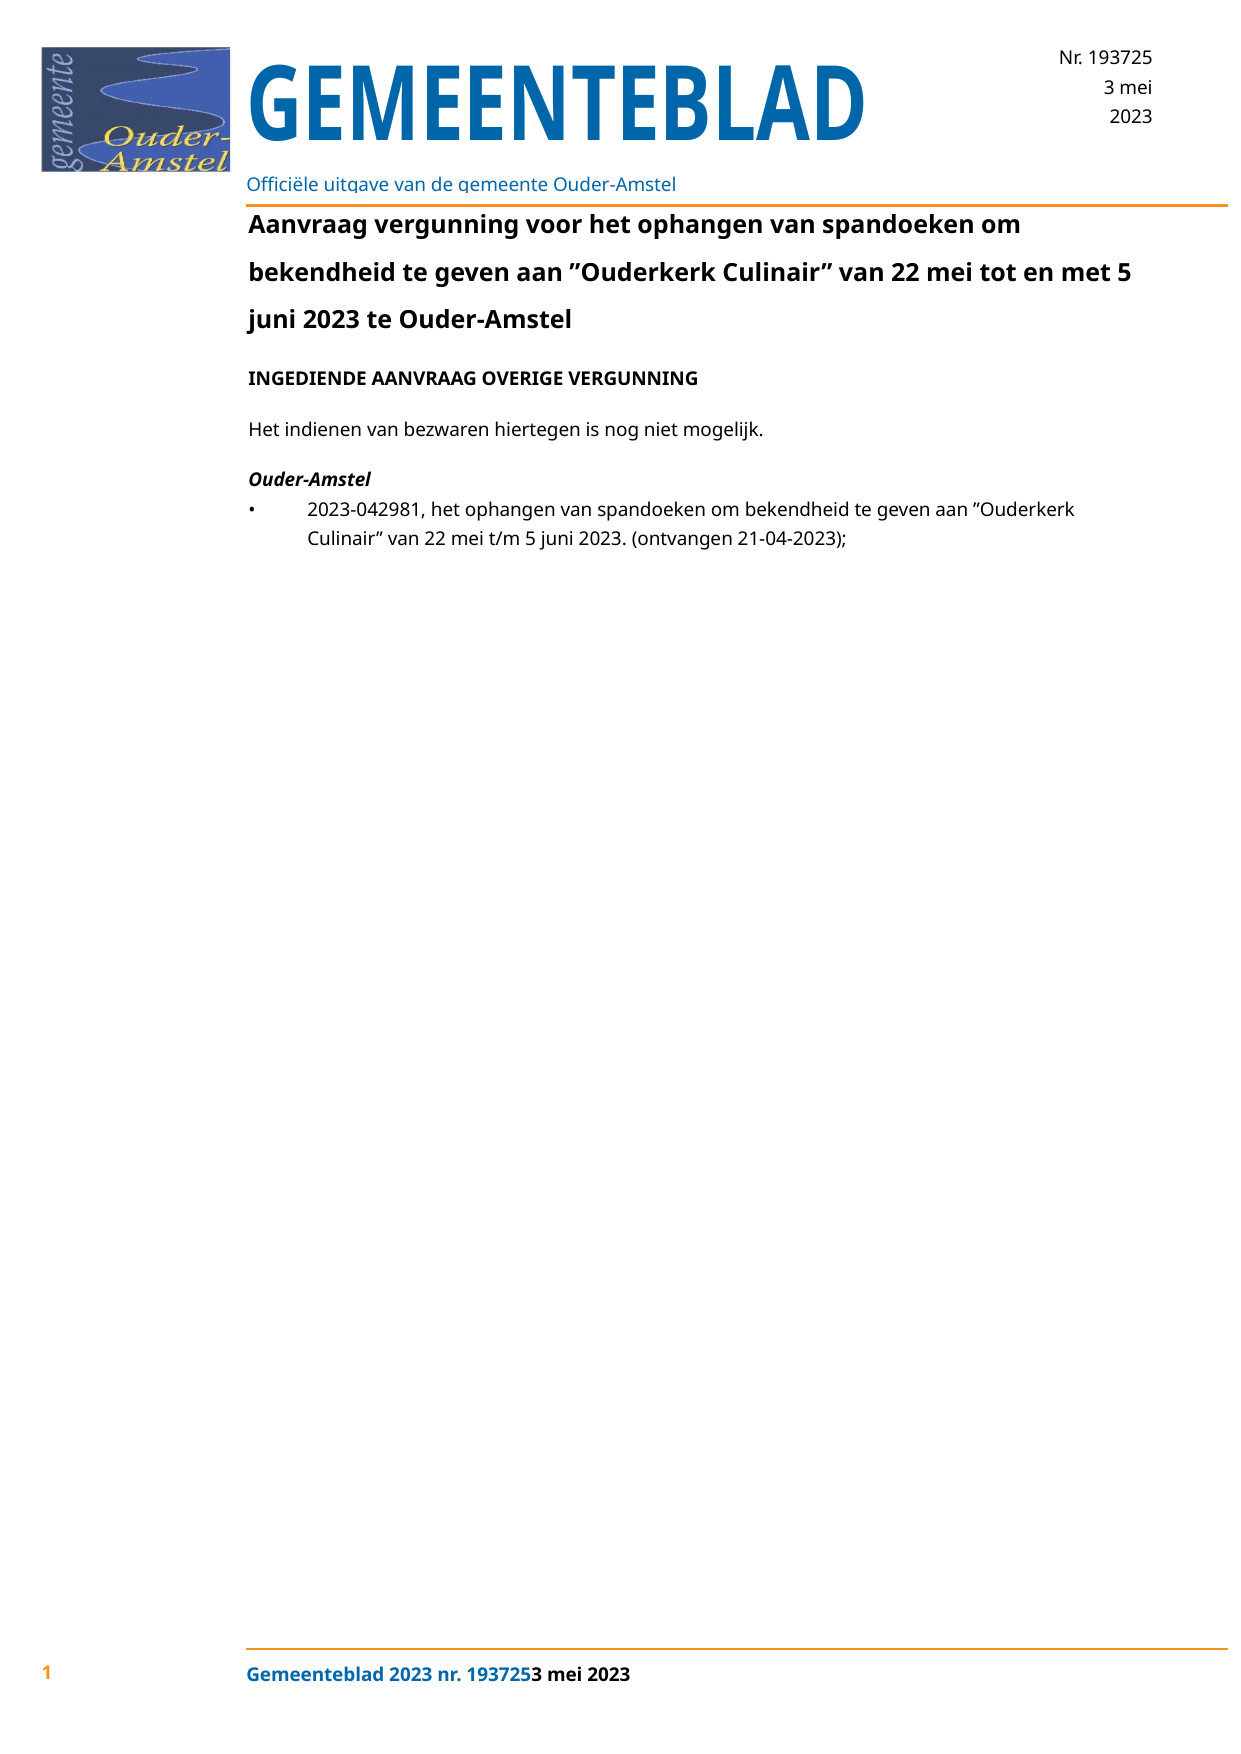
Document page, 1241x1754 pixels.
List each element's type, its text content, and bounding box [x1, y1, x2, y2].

list 2023-042981, het ophangen van spandoeken om bekendheid te geven aan ”Ouderkerk Culinair” van 22 mei t/m 5 juni 2023. (ontvangen 21-04-2023); [248, 496, 1152, 551]
text Ouder-Amstel [248, 466, 1152, 492]
text Aanvraag vergunning voor het ophangen van spandoeken om bekendheid te geven aan ”Ouderkerk Culinair” van 22 mei tot en met 5 juni 2023 te Ouder-Amstel [248, 207, 1152, 336]
picture [41, 47, 231, 172]
text INGEDIENDE AANVRAAG OVERIGE VERGUNNING [248, 366, 1152, 391]
text Het indienen van bezwaren hiertegen is nog niet mogelijk. [248, 416, 1152, 442]
